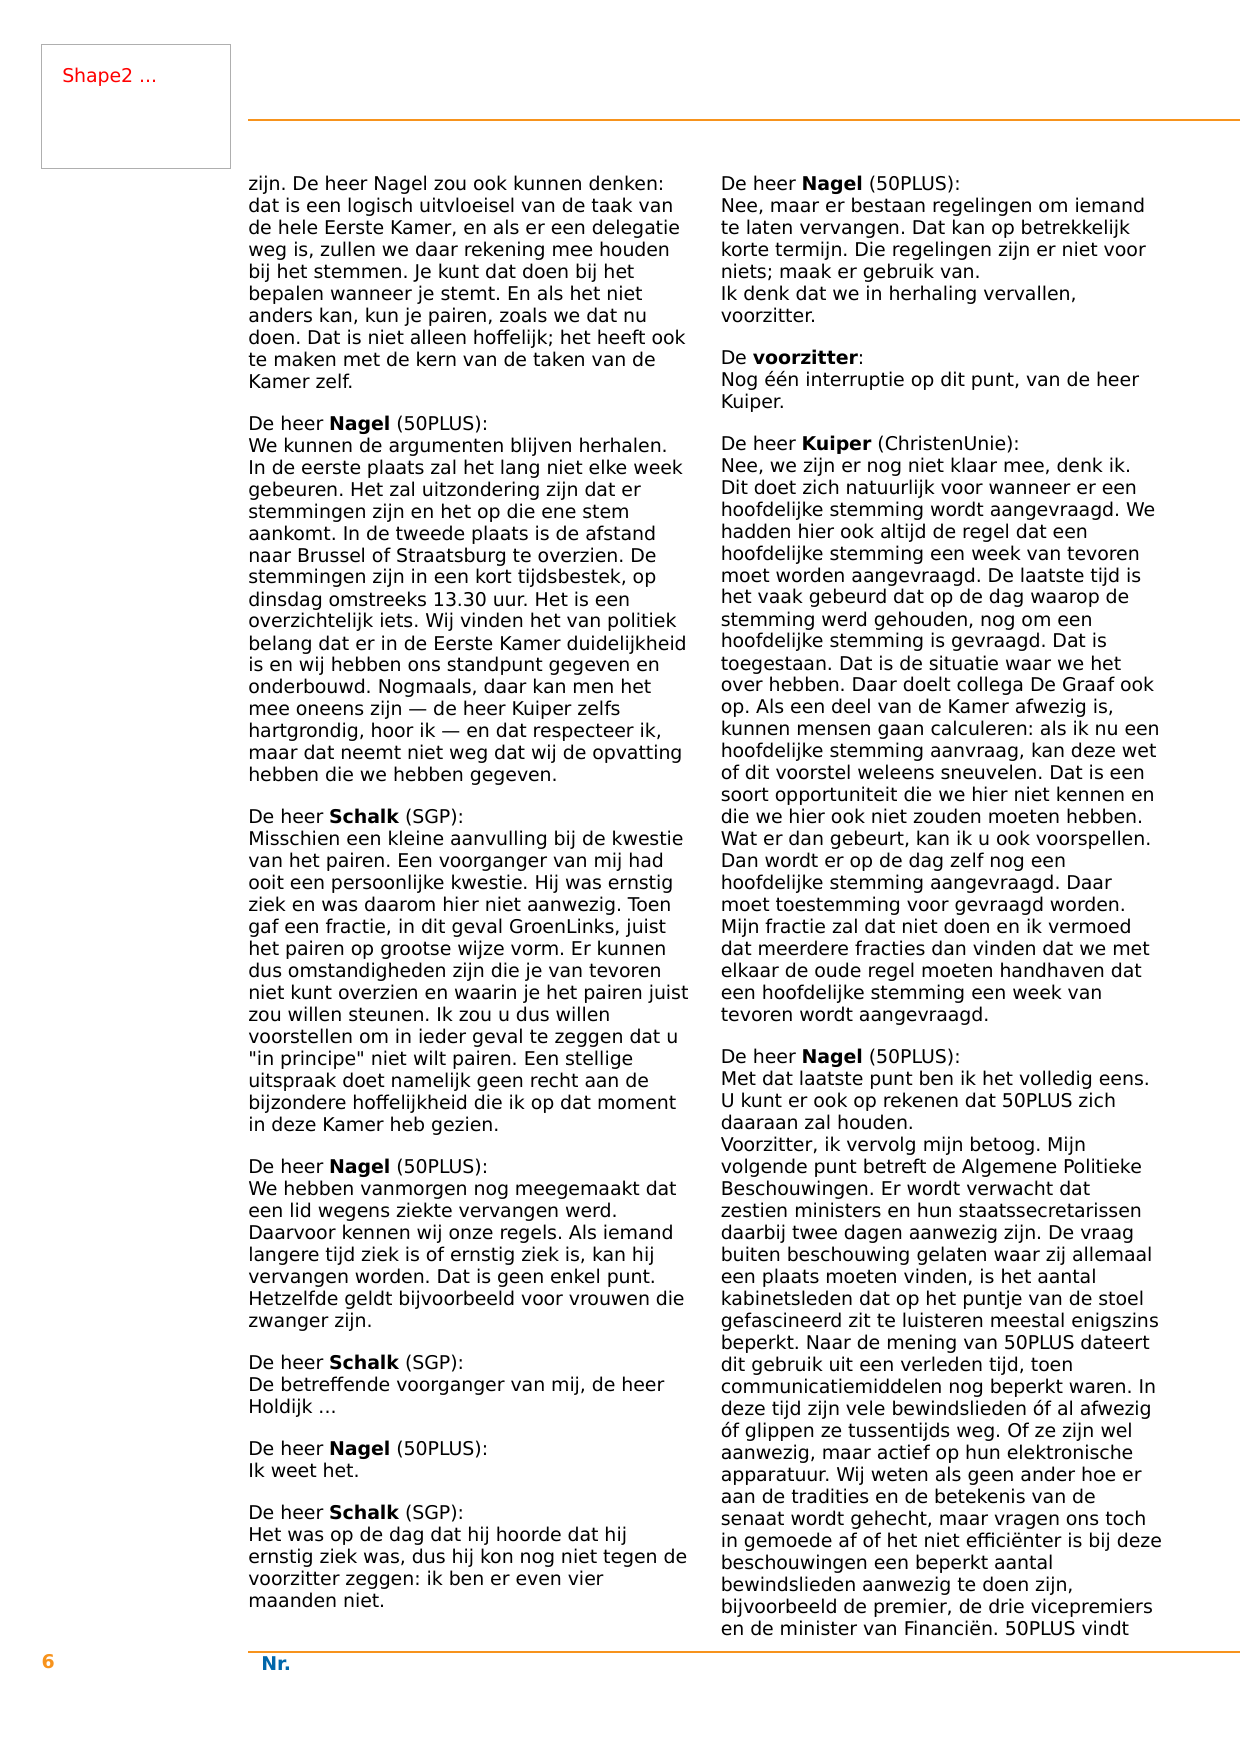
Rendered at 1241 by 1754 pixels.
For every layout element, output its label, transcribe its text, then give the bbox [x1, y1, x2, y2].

text zijn. De heer Nagel zou ook kunnen denken: dat is een logisch uitvloeisel van de taak van de hele Eerste Kamer, en als er een delegatie weg is, zullen we daar rekening mee houden bij het stemmen. Je kunt dat doen bij het bepalen wanneer je stemt. En als het niet anders kan, kun je pairen, zoals we dat nu doen. Dat is niet alleen hoffelijk; het heeft ook te maken met de kern van de taken van de Kamer zelf. [248, 173, 691, 393]
text De heer Nagel (50PLUS): [248, 413, 691, 434]
text De voorzitter: [721, 347, 1163, 369]
text Het was op de dag dat hij hoorde dat hij ernstig ziek was, dus hij kon nog niet tegen de voorzitter zeggen: ik ben er even vier maanden niet. [248, 1524, 691, 1612]
text Nee, maar er bestaan regelingen om iemand te laten vervangen. Dat kan op betrekkelijk korte termijn. Die regelingen zijn er niet voor niets; maak er gebruik van. [721, 195, 1163, 283]
text De heer Schalk (SGP): [248, 806, 691, 828]
text Voorzitter, ik vervolg mijn betoog. Mijn volgende punt betreft de Algemene Politieke Beschouwingen. Er wordt verwacht dat zestien ministers en hun staatssecretarissen daarbij twee dagen aanwezig zijn. De vraag buiten beschouwing gelaten waar zij allemaal een plaats moeten vinden, is het aantal kabinetsleden dat op het puntje van de stoel gefascineerd zit te luisteren meestal enigszins beperkt. Naar de mening van 50PLUS dateert dit gebruik uit een verleden tijd, toen communicatiemiddelen nog beperkt waren. In deze tijd zijn vele bewindslieden óf al afwezig óf glippen ze tussentijds weg. Of ze zijn wel aanwezig, maar actief op hun elektronische apparatuur. Wij weten als geen ander hoe er aan de tradities en de betekenis van de senaat wordt gehecht, maar vragen ons toch in gemoede af of het niet efficiënter is bij deze beschouwingen een beperkt aantal bewindslieden aanwezig te doen zijn, bijvoorbeeld de premier, de drie vicepremiers en de minister van Financiën. 50PLUS vindt [721, 1134, 1163, 1639]
text Misschien een kleine aanvulling bij de kwestie van het pairen. Een voorganger van mij had ooit een persoonlijke kwestie. Hij was ernstig ziek en was daarom hier niet aanwezig. Toen gaf een fractie, in dit geval GroenLinks, juist het pairen op grootse wijze vorm. Er kunnen dus omstandigheden zijn die je van tevoren niet kunt overzien en waarin je het pairen juist zou willen steunen. Ik zou u dus willen voorstellen om in ieder geval te zeggen dat u "in principe" niet wilt pairen. Een stellige uitspraak doet namelijk geen recht aan de bijzondere hoffelijkheid die ik op dat moment in deze Kamer heb gezien. [248, 828, 691, 1136]
text We hebben vanmorgen nog meegemaakt dat een lid wegens ziekte vervangen werd. Daarvoor kennen wij onze regels. Als iemand langere tijd ziek is of ernstig ziek is, kan hij vervangen worden. Dat is geen enkel punt. Hetzelfde geldt bijvoorbeeld voor vrouwen die zwanger zijn. [248, 1178, 691, 1332]
text De heer Nagel (50PLUS): [721, 1046, 1163, 1068]
text De heer Nagel (50PLUS): [248, 1438, 691, 1460]
text De heer Nagel (50PLUS): [721, 173, 1163, 195]
text Nog één interruptie op dit punt, van de heer Kuiper. [721, 369, 1163, 413]
text De heer Nagel (50PLUS): [248, 1156, 691, 1178]
text Ik weet het. [248, 1460, 691, 1482]
text De heer Schalk (SGP): [248, 1352, 691, 1374]
text Met dat laatste punt ben ik het volledig eens. U kunt er ook op rekenen dat 50PLUS zich daaraan zal houden. [721, 1068, 1163, 1134]
text De heer Schalk (SGP): [248, 1502, 691, 1524]
text Nee, we zijn er nog niet klaar mee, denk ik. Dit doet zich natuurlijk voor wanneer er een hoofdelijke stemming wordt aangevraagd. We hadden hier ook altijd de regel dat een hoofdelijke stemming een week van tevoren moet worden aangevraagd. De laatste tijd is het vaak gebeurd dat op de dag waarop de stemming werd gehouden, nog om een hoofdelijke stemming is gevraagd. Dat is toegestaan. Dat is de situatie waar we het over hebben. Daar doelt collega De Graaf ook op. Als een deel van de Kamer afwezig is, kunnen mensen gaan calculeren: als ik nu een hoofdelijke stemming aanvraag, kan deze wet of dit voorstel weleens sneuvelen. Dat is een soort opportuniteit die we hier niet kennen en die we hier ook niet zouden moeten hebben. Wat er dan gebeurt, kan ik u ook voorspellen. Dan wordt er op de dag zelf nog een hoofdelijke stemming aangevraagd. Daar moet toestemming voor gevraagd worden. Mijn fractie zal dat niet doen en ik vermoed dat meerdere fracties dan vinden dat we met elkaar de oude regel moeten handhaven dat een hoofdelijke stemming een week van tevoren wordt aangevraagd. [721, 454, 1163, 1026]
text Ik denk dat we in herhaling vervallen, voorzitter. [721, 283, 1163, 327]
text We kunnen de argumenten blijven herhalen. In de eerste plaats zal het lang niet elke week gebeuren. Het zal uitzondering zijn dat er stemmingen zijn en het op die ene stem aankomt. In de tweede plaats is de afstand naar Brussel of Straatsburg te overzien. De stemmingen zijn in een kort tijdsbestek, op dinsdag omstreeks 13.30 uur. Het is een overzichtelijk iets. Wij vinden het van politiek belang dat er in de Eerste Kamer duidelijkheid is en wij hebben ons standpunt gegeven en onderbouwd. Nogmaals, daar kan men het mee oneens zijn — de heer Kuiper zelfs hartgrondig, hoor ik — en dat respecteer ik, maar dat neemt niet weg dat wij de opvatting hebben die we hebben gegeven. [248, 434, 691, 786]
text De betreffende voorganger van mij, de heer Holdijk ... [248, 1374, 691, 1418]
text De heer Kuiper (ChristenUnie): [721, 433, 1163, 454]
